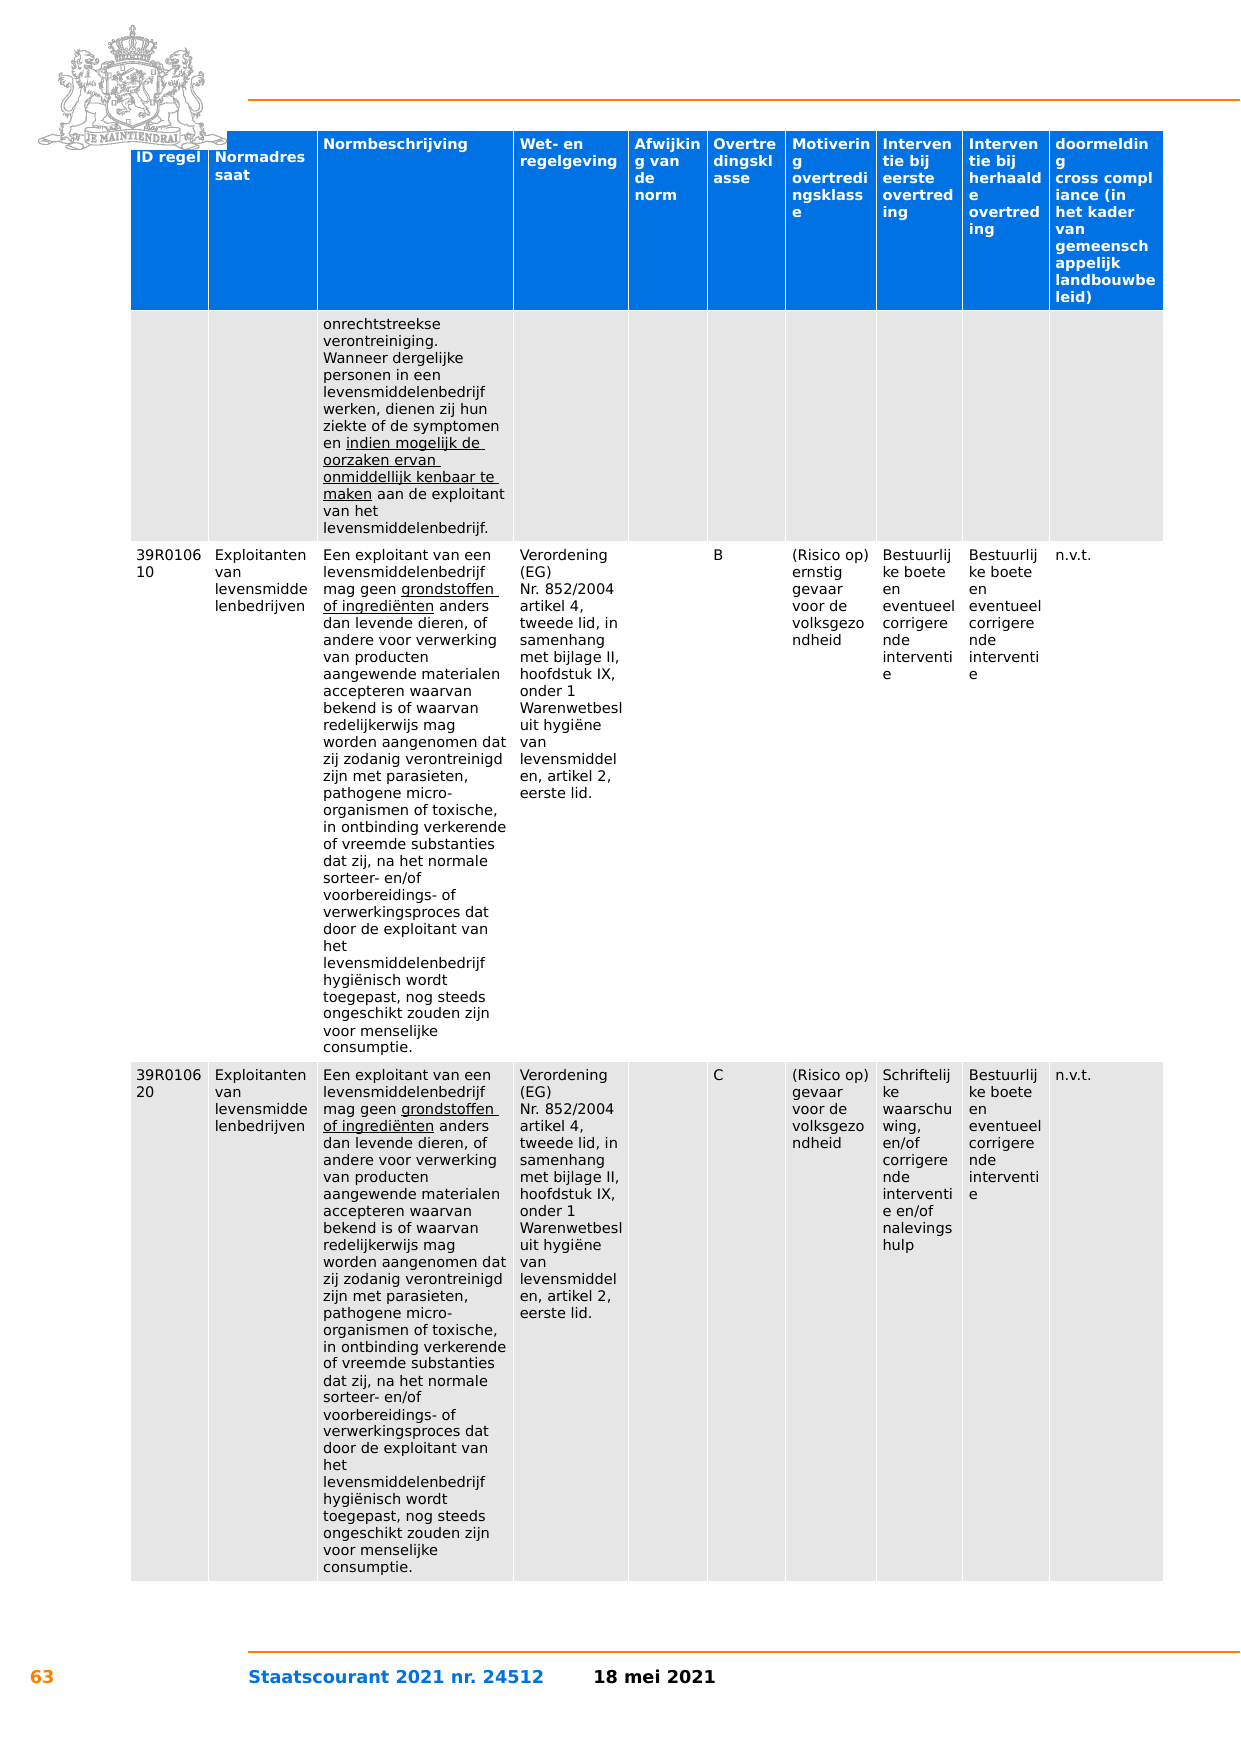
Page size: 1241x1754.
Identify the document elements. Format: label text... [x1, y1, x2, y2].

table_cell Bestuurlijke boete en eventueel corrigerende interventie [963, 1062, 1049, 1581]
table_header ID regel [131, 150, 208, 310]
table_cell Bestuurlijke boete en eventueel corrigerende interventie [877, 542, 962, 1061]
table_cell Exploitanten van levensmiddelenbedrijven [209, 1062, 317, 1581]
table_cell C [708, 1062, 785, 1581]
table_cell [629, 311, 707, 541]
table_cell Een exploitant van een levensmiddelenbedrijf mag geen grondstoffen of ingrediënten anders dan levende dieren, of andere voor verwerking van producten aangewende materialen accepteren waarvan bekend is of waarvan redelijkerwijs mag worden aangenomen dat zij zodanig verontreinigd zijn met parasieten, pathogene micro-organismen of toxische, in ontbinding verkerende of vreemde substanties dat zij, na het normale sorteer- en/of voorbereidings- of verwerkingsproces dat door de exploitant van het levensmiddelenbedrijf hygiënisch wordt toegepast, nog steeds ongeschikt zouden zijn voor menselijke consumptie. [318, 542, 513, 1061]
table_cell 39R010620 [131, 1062, 208, 1581]
table_cell onrechtstreekse verontreiniging. Wanneer dergelijke personen in een levensmiddelenbedrijf werken, dienen zij hun ziekte of de symptomen en indien mogelijk de oorzaken ervan onmiddellijk kenbaar te maken aan de exploitant van het levensmiddelenbedrijf. [318, 311, 513, 541]
table_cell (Risico op) gevaar voor de volksgezondheid [786, 1062, 876, 1581]
table_cell [131, 311, 208, 541]
table_cell [629, 542, 707, 1061]
table_cell [963, 311, 1049, 541]
table_header Motivering overtredingsklasse [786, 131, 876, 310]
table_header doormelding cross compliance (in het kader van gemeenschappelijk landbouwbeleid) [1050, 131, 1163, 310]
table_cell n.v.t. [1050, 1062, 1163, 1581]
table_cell Bestuurlijke boete en eventueel corrigerende interventie [963, 542, 1049, 1061]
table_cell 39R010610 [131, 542, 208, 1061]
table_cell [786, 311, 876, 541]
table_header Normbeschrijving [318, 131, 513, 310]
table_cell [877, 311, 962, 541]
table_cell B [708, 542, 785, 1061]
table_cell [209, 311, 317, 541]
picture [38, 25, 227, 150]
table_cell [708, 311, 785, 541]
table_header Wet- en regelgeving [514, 131, 628, 310]
table_header Normadressaat [209, 131, 317, 310]
table_cell Exploitanten van levensmiddelenbedrijven [209, 542, 317, 1061]
table_cell [629, 1062, 707, 1581]
table_cell [1050, 311, 1163, 541]
table_header Interventie bij herhaalde overtreding [963, 131, 1049, 310]
table_cell n.v.t. [1050, 542, 1163, 1061]
table_cell Een exploitant van een levensmiddelenbedrijf mag geen grondstoffen of ingrediënten anders dan levende dieren, of andere voor verwerking van producten aangewende materialen accepteren waarvan bekend is of waarvan redelijkerwijs mag worden aangenomen dat zij zodanig verontreinigd zijn met parasieten, pathogene micro-organismen of toxische, in ontbinding verkerende of vreemde substanties dat zij, na het normale sorteer- en/of voorbereidings- of verwerkingsproces dat door de exploitant van het levensmiddelenbedrijf hygiënisch wordt toegepast, nog steeds ongeschikt zouden zijn voor menselijke consumptie. [318, 1062, 513, 1581]
table_cell Verordening (EG) Nr. 852/2004 artikel 4, tweede lid, in samenhang met bijlage II, hoofdstuk IX, onder 1 Warenwetbesluit hygiëne van levensmiddelen, artikel 2, eerste lid. [514, 542, 628, 1061]
table_header Overtredingsklasse [708, 131, 785, 310]
table_header Interventie bij eerste overtreding [877, 131, 962, 310]
table_cell Schriftelijke waarschuwing, en/of corrigerende interventie en/of nalevingshulp [877, 1062, 962, 1581]
table_cell [514, 311, 628, 541]
table_header Afwijking van de norm [629, 131, 707, 310]
table_cell (Risico op) ernstig gevaar voor de volksgezondheid [786, 542, 876, 1061]
table_cell Verordening (EG) Nr. 852/2004 artikel 4, tweede lid, in samenhang met bijlage II, hoofdstuk IX, onder 1 Warenwetbesluit hygiëne van levensmiddelen, artikel 2, eerste lid. [514, 1062, 628, 1581]
